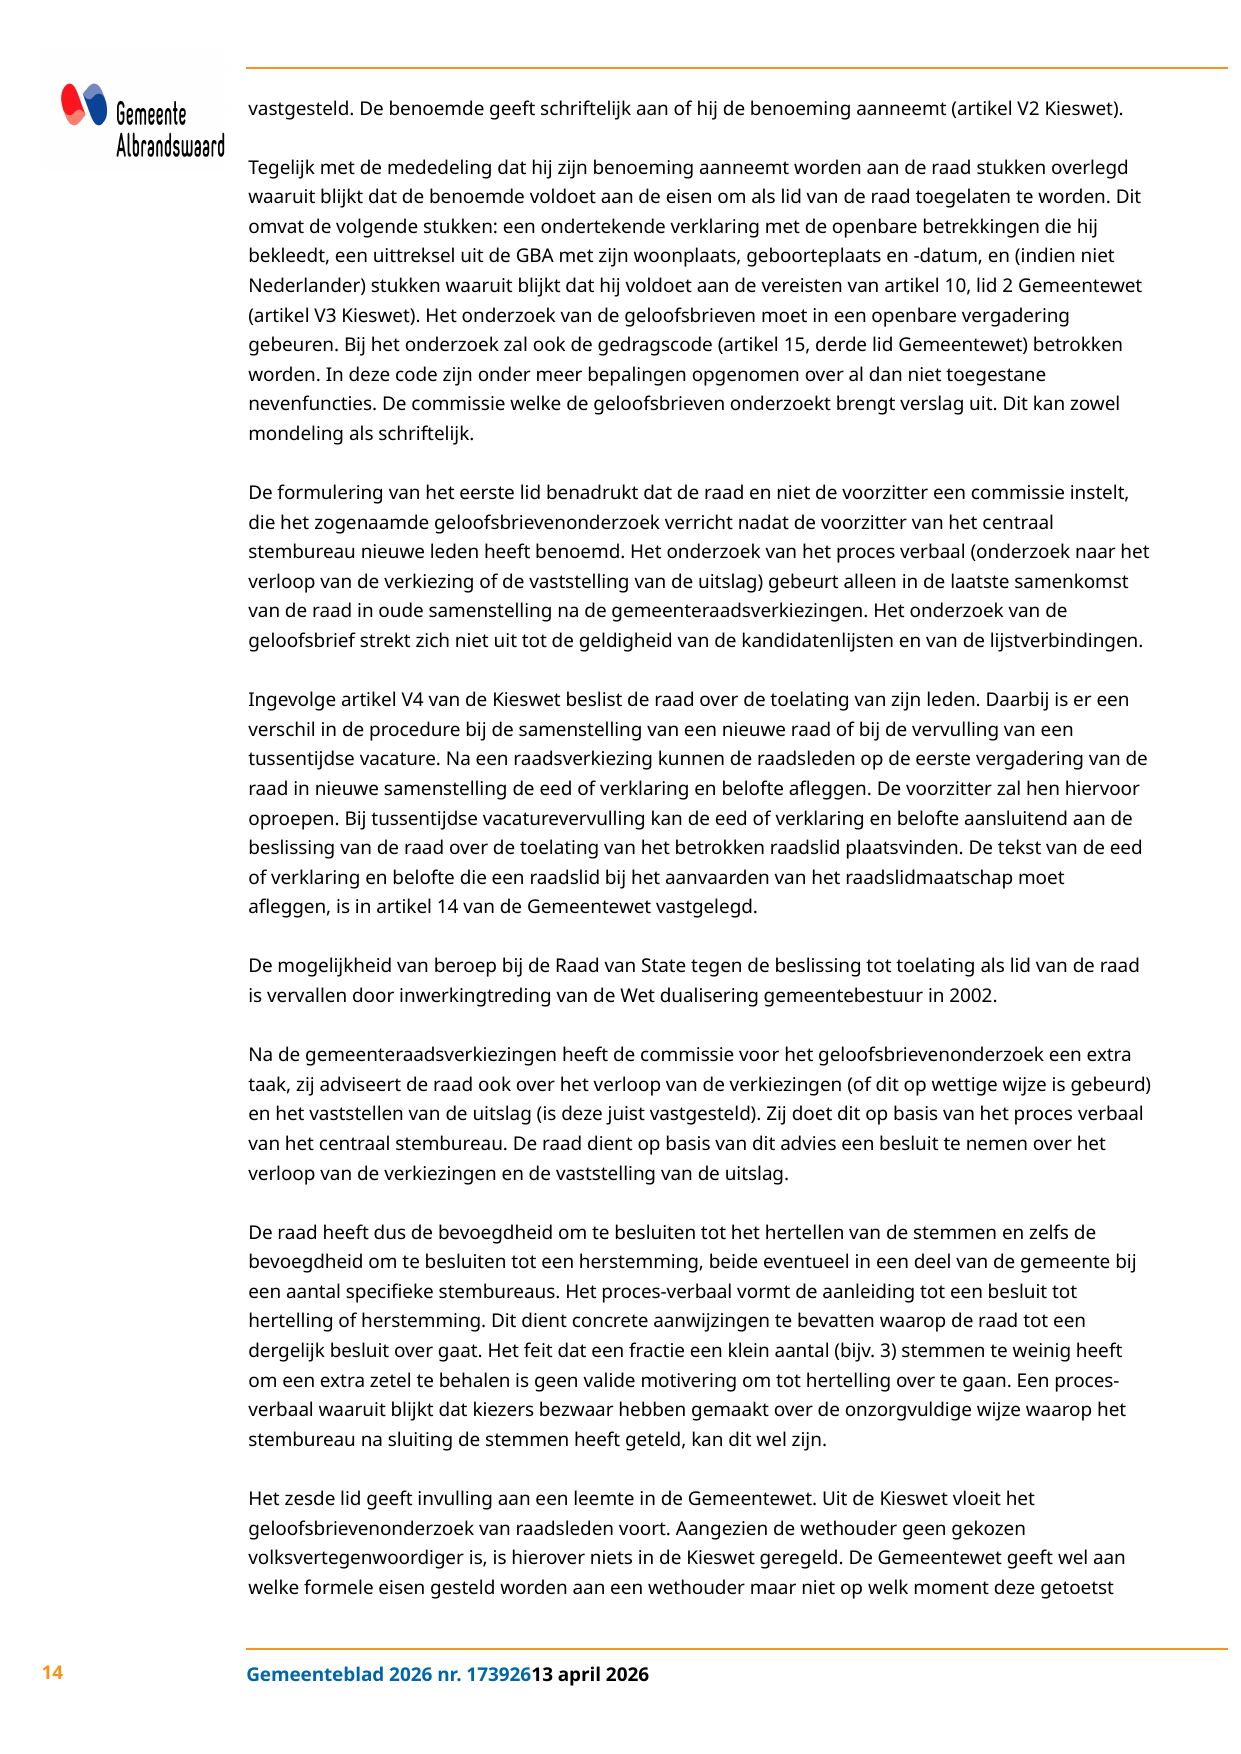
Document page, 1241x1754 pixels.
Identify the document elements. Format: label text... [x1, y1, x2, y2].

text Tegelijk met de mededeling dat hij zijn benoeming aanneemt worden aan de raad stukken overlegd waaruit blijkt dat de benoemde voldoet aan de eisen om als lid van de raad toegelaten te worden. Dit omvat de volgende stukken: een ondertekende verklaring met de openbare betrekkingen die hij bekleedt, een uittreksel uit de GBA met zijn woonplaats, geboorteplaats en -datum, en (indien niet­ Nederlander) stukken waaruit blijkt dat hij voldoet aan de vereisten van artikel 10, lid 2 Gemeentewet (artikel V3 Kieswet). Het onderzoek van de geloofsbrieven moet in een openbare vergadering gebeuren. Bij het onderzoek zal ook de gedragscode (artikel 15, derde lid Gemeentewet) betrokken worden. In deze code zijn onder meer bepalingen opgenomen over al dan niet toegestane nevenfuncties. De commissie welke de geloofsbrieven onderzoekt brengt verslag uit. Dit kan zowel mondeling als schriftelijk. [248, 154, 1152, 446]
picture [41, 47, 231, 172]
text De mogelijkheid van beroep bij de Raad van State tegen de beslissing tot toelating als lid van de raad is vervallen door inwerkingtreding van de Wet dualisering gemeentebestuur in 2002. [248, 953, 1152, 1008]
text Het zesde lid geeft invulling aan een leemte in de Gemeentewet. Uit de Kieswet vloeit het geloofsbrievenonderzoek van raadsleden voort. Aangezien de wethouder geen gekozen volksvertegenwoordiger is, is hierover niets in de Kieswet geregeld. De Gemeentewet geeft wel aan welke formele eisen gesteld worden aan een wethouder maar niet op welk moment deze getoetst [248, 1485, 1152, 1600]
text De formulering van het eerste lid benadrukt dat de raad en niet de voorzitter een commissie instelt, die het zogenaamde geloofsbrievenonderzoek verricht nadat de voorzitter van het centraal stembureau nieuwe leden heeft benoemd. Het onderzoek van het proces verbaal (onderzoek naar het verloop van de verkiezing of de vaststelling van de uitslag) gebeurt alleen in de laatste samenkomst van de raad in oude samenstelling na de gemeenteraadsverkiezingen. Het onderzoek van de geloofsbrief strekt zich niet uit tot de geldigheid van de kandidatenlijsten en van de lijstverbindingen. [248, 479, 1152, 653]
text Na de gemeenteraadsverkiezingen heeft de commissie voor het geloofsbrievenonderzoek een extra taak, zij adviseert de raad ook over het verloop van de verkiezingen (of dit op wettige wijze is gebeurd) en het vaststellen van de uitslag (is deze juist vastgesteld). Zij doet dit op basis van het proces­ verbaal van het centraal stembureau. De raad dient op basis van dit advies een besluit te nemen over het verloop van de verkiezingen en de vaststelling van de uitslag. [248, 1041, 1152, 1186]
text Ingevolge artikel V4 van de Kieswet beslist de raad over de toelating van zijn leden. Daarbij is er een verschil in de procedure bij de samenstelling van een nieuwe raad of bij de vervulling van een tussentijdse vacature. Na een raadsverkiezing kunnen de raadsleden op de eerste vergadering van de raad in nieuwe samenstelling de eed of verklaring en belofte afleggen. De voorzitter zal hen hiervoor oproepen. Bij tussentijdse vacaturevervulling kan de eed of verklaring en belofte aansluitend aan de beslissing van de raad over de toelating van het betrokken raadslid plaatsvinden. De tekst van de eed of verklaring en belofte die een raadslid bij het aanvaarden van het raadslidmaatschap moet afleggen, is in artikel 14 van de Gemeentewet vastgelegd. [248, 686, 1152, 919]
text De raad heeft dus de bevoegdheid om te besluiten tot het hertellen van de stemmen en zelfs de bevoegdheid om te besluiten tot een herstemming, beide eventueel in een deel van de gemeente bij een aantal specifieke stembureaus. Het proces-verbaal vormt de aanleiding tot een besluit tot hertelling of herstemming. Dit dient concrete aanwijzingen te bevatten waarop de raad tot een dergelijk besluit over gaat. Het feit dat een fractie een klein aantal (bijv. 3) stemmen te weinig heeft om een extra zetel te behalen is geen valide motivering om tot hertelling over te gaan. Een proces-verbaal waaruit blijkt dat kiezers bezwaar hebben gemaakt over de onzorgvuldige wijze waarop het stembureau na sluiting de stemmen heeft geteld, kan dit wel zijn. [248, 1219, 1152, 1452]
text vastgesteld. De benoemde geeft schriftelijk aan of hij de benoeming aanneemt (artikel V2 Kieswet). [248, 95, 1152, 121]
